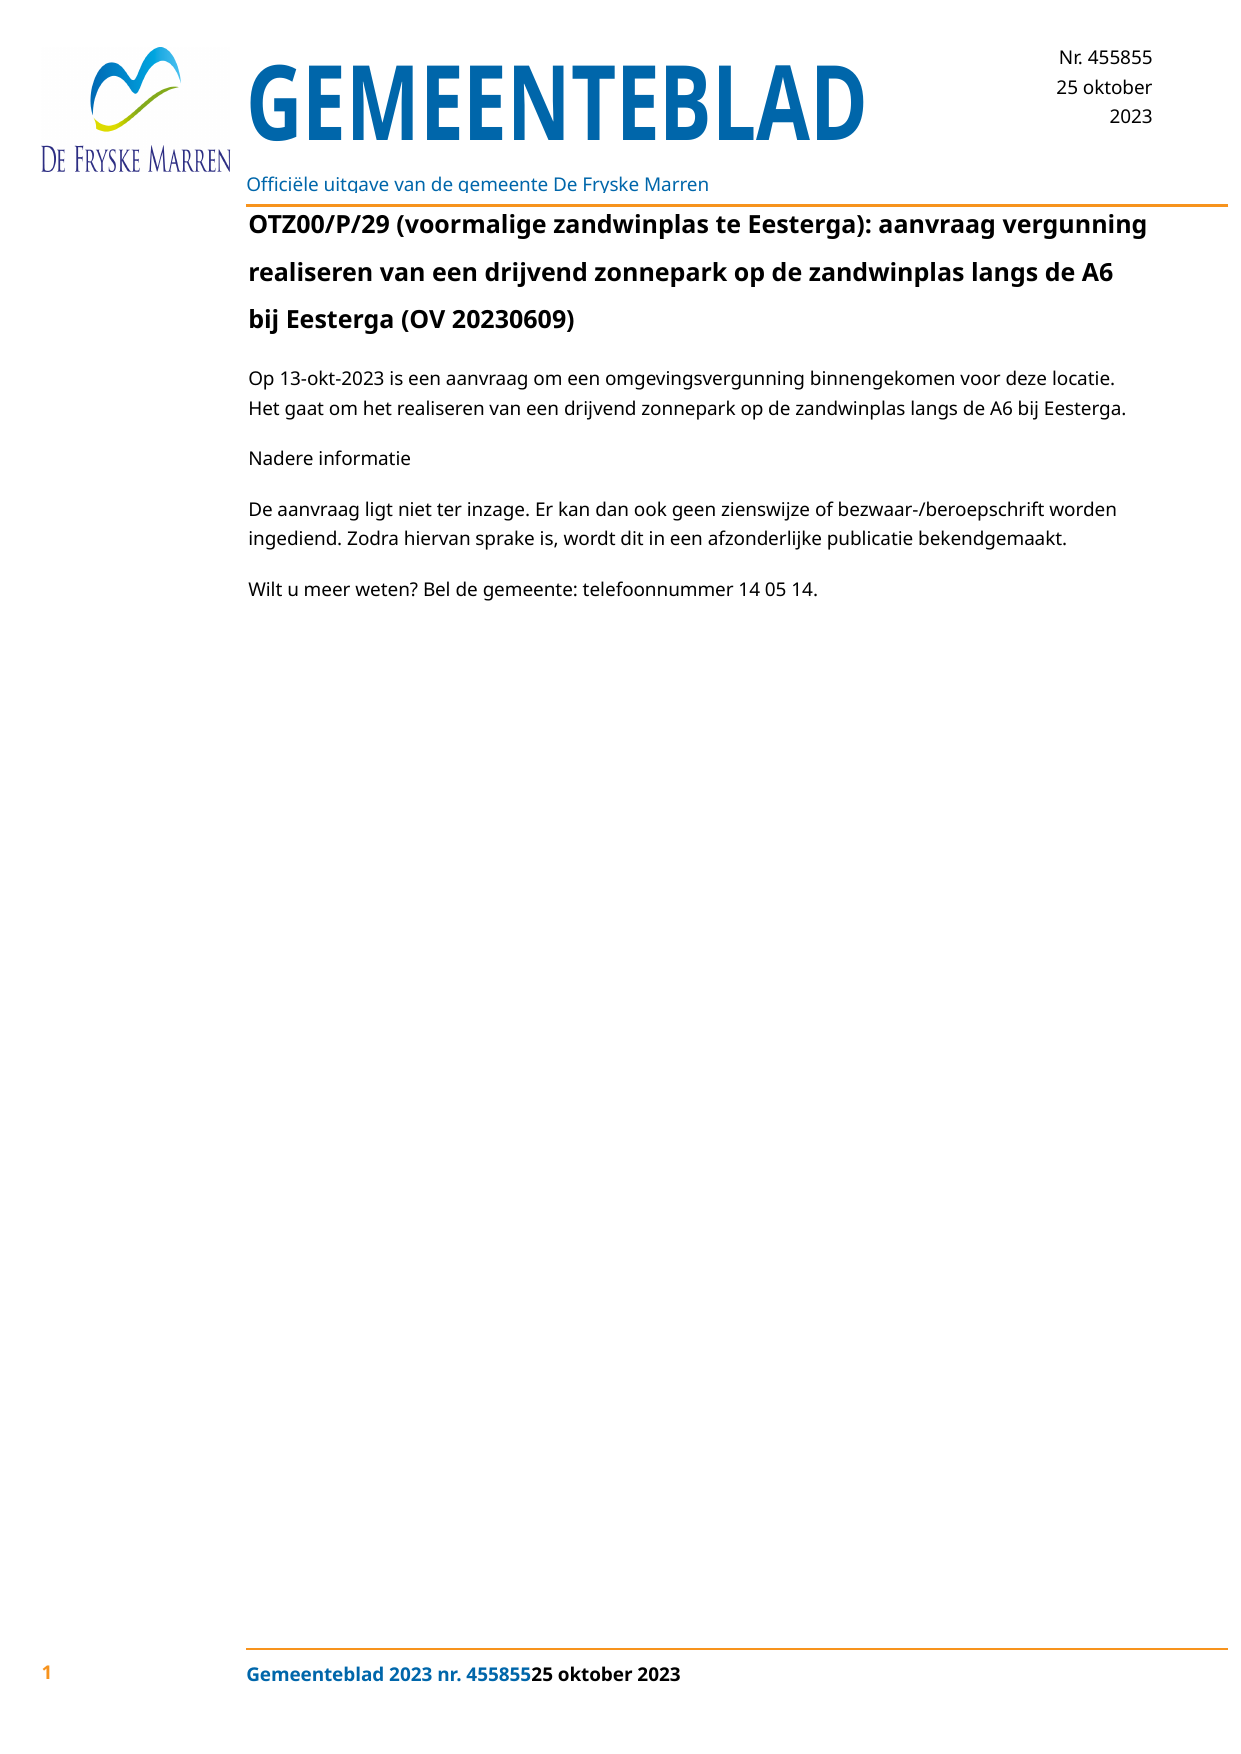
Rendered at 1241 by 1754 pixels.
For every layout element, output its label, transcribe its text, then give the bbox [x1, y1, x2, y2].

picture [41, 47, 231, 172]
text Nadere informatie [248, 446, 1152, 471]
text Op 13-okt-2023 is een aanvraag om een omgevingsvergunning binnengekomen voor deze locatie. Het gaat om het realiseren van een drijvend zonnepark op de zandwinplas langs de A6 bij Eesterga. [248, 366, 1152, 421]
text De aanvraag ligt niet ter inzage. Er kan dan ook geen zienswijze of bezwaar-/beroepschrift worden ingediend. Zodra hiervan sprake is, wordt dit in een afzonderlijke publicatie bekendgemaakt. [248, 496, 1152, 551]
text OTZ00/P/29 (voormalige zandwinplas te Eesterga): aanvraag vergunning realiseren van een drijvend zonnepark op de zandwinplas langs de A6 bij Eesterga (OV 20230609) [248, 207, 1152, 336]
text Wilt u meer weten? Bel de gemeente: telefoonnummer 14 05 14. [248, 576, 1152, 602]
